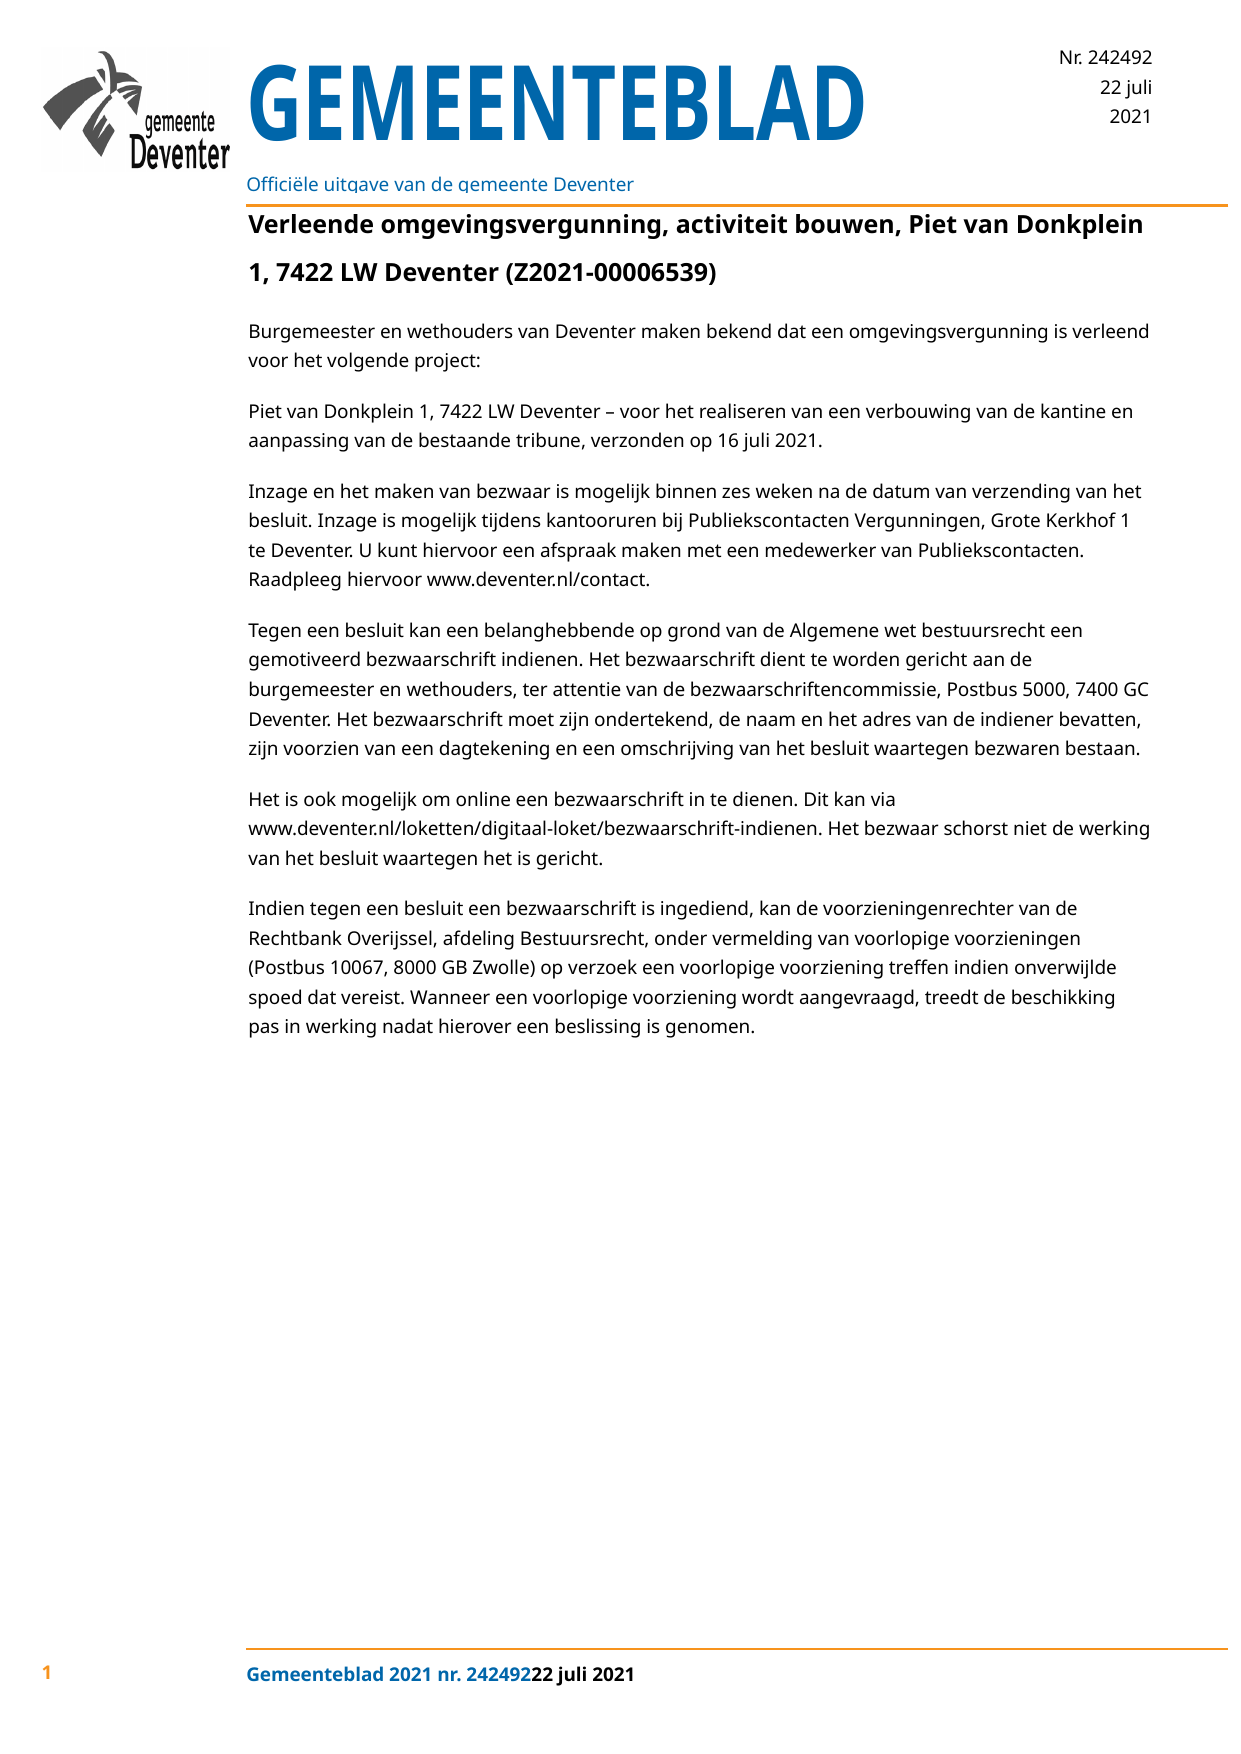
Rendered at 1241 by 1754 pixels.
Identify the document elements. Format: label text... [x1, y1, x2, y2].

text Het is ook mogelijk om online een bezwaarschrift in te dienen. Dit kan via www.deventer.nl/loketten/digitaal-loket/bezwaarschrift-indienen. Het bezwaar schorst niet de werking van het besluit waartegen het is gericht. [248, 786, 1152, 871]
text Verleende omgevingsvergunning, activiteit bouwen, Piet van Donkplein 1, 7422 LW Deventer (Z2021-00006539) [248, 207, 1152, 288]
text Inzage en het maken van bezwaar is mogelijk binnen zes weken na de datum van verzending van het besluit. Inzage is mogelijk tijdens kantooruren bij Publiekscontacten Vergunningen, Grote Kerkhof 1 te Deventer. U kunt hiervoor een afspraak maken met een medewerker van Publiekscontacten. Raadpleeg hiervoor www.deventer.nl/contact. [248, 478, 1152, 592]
text Indien tegen een besluit een bezwaarschrift is ingediend, kan de voorzieningenrechter van de Rechtbank Overijssel, afdeling Bestuursrecht, onder vermelding van voorlopige voorzieningen (Postbus 10067, 8000 GB Zwolle) op verzoek een voorlopige voorziening treffen indien onverwijlde spoed dat vereist. Wanneer een voorlopige voorziening wordt aangevraagd, treedt de beschikking pas in werking nadat hierover een beslissing is genomen. [248, 895, 1152, 1039]
text Tegen een besluit kan een belanghebbende op grond van de Algemene wet bestuursrecht een gemotiveerd bezwaarschrift indienen. Het bezwaarschrift dient te worden gericht aan de burgemeester en wethouders, ter attentie van de bezwaarschriftencommissie, Postbus 5000, 7400 GC Deventer. Het bezwaarschrift moet zijn ondertekend, de naam en het adres van de indiener bevatten, zijn voorzien van een dagtekening en een omschrijving van het besluit waartegen bezwaren bestaan. [248, 617, 1152, 761]
text Burgemeester en wethouders van Deventer maken bekend dat een omgevingsvergunning is verleend voor het volgende project: [248, 318, 1152, 373]
text Piet van Donkplein 1, 7422 LW Deventer – voor het realiseren van een verbouwing van de kantine en aanpassing van de bestaande tribune, verzonden op 16 juli 2021. [248, 398, 1152, 453]
picture [41, 47, 231, 172]
